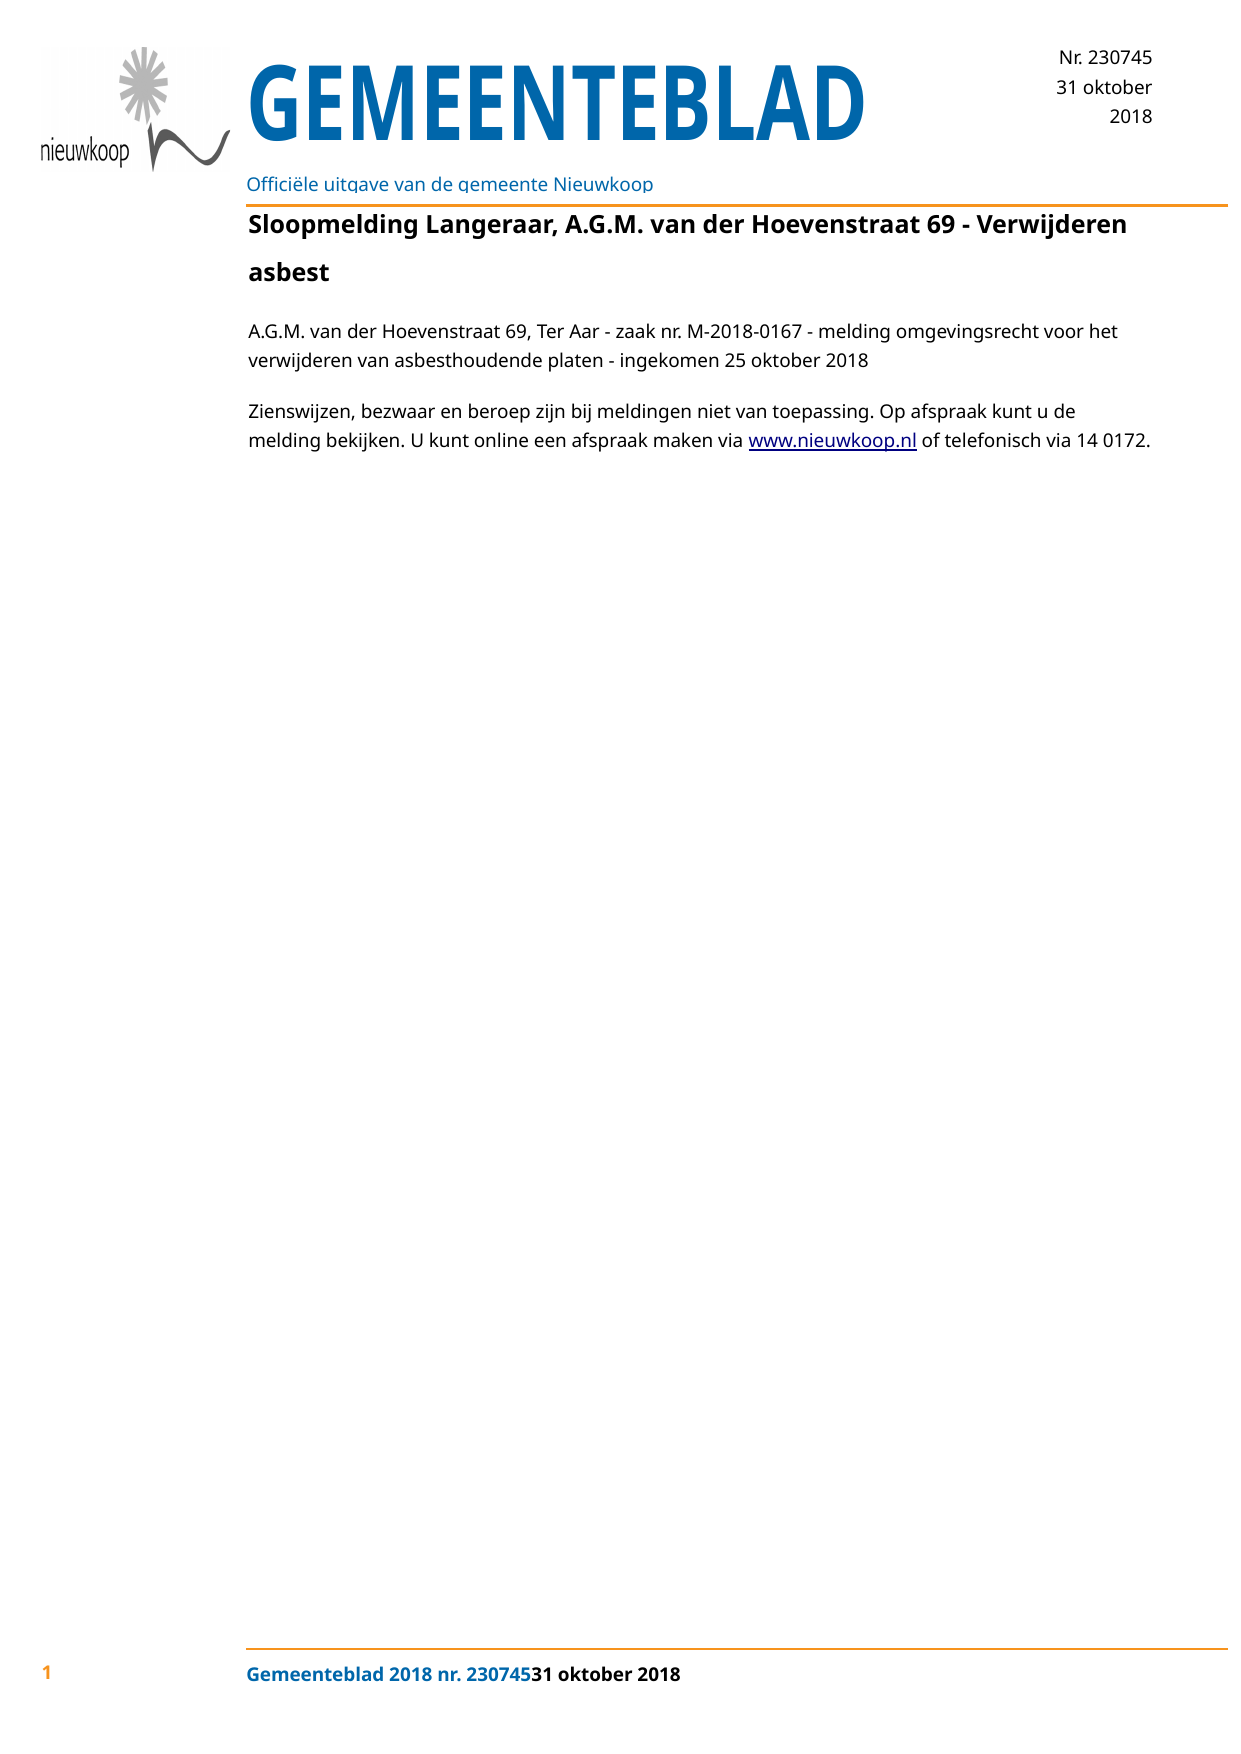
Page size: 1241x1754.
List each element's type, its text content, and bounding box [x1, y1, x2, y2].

text A.G.M. van der Hoevenstraat 69, Ter Aar - zaak nr. M-2018-0167 - melding omgevingsrecht voor het verwijderen van asbesthoudende platen - ingekomen 25 oktober 2018 [248, 318, 1152, 373]
text Zienswijzen, bezwaar en beroep zijn bij meldingen niet van toepassing. Op afspraak kunt u de melding bekijken. U kunt online een afspraak maken via www.nieuwkoop.nl of telefonisch via 14 0172. [248, 398, 1152, 453]
picture [41, 47, 231, 172]
text Sloopmelding Langeraar, A.G.M. van der Hoevenstraat 69 - Verwijderen asbest [248, 207, 1152, 288]
